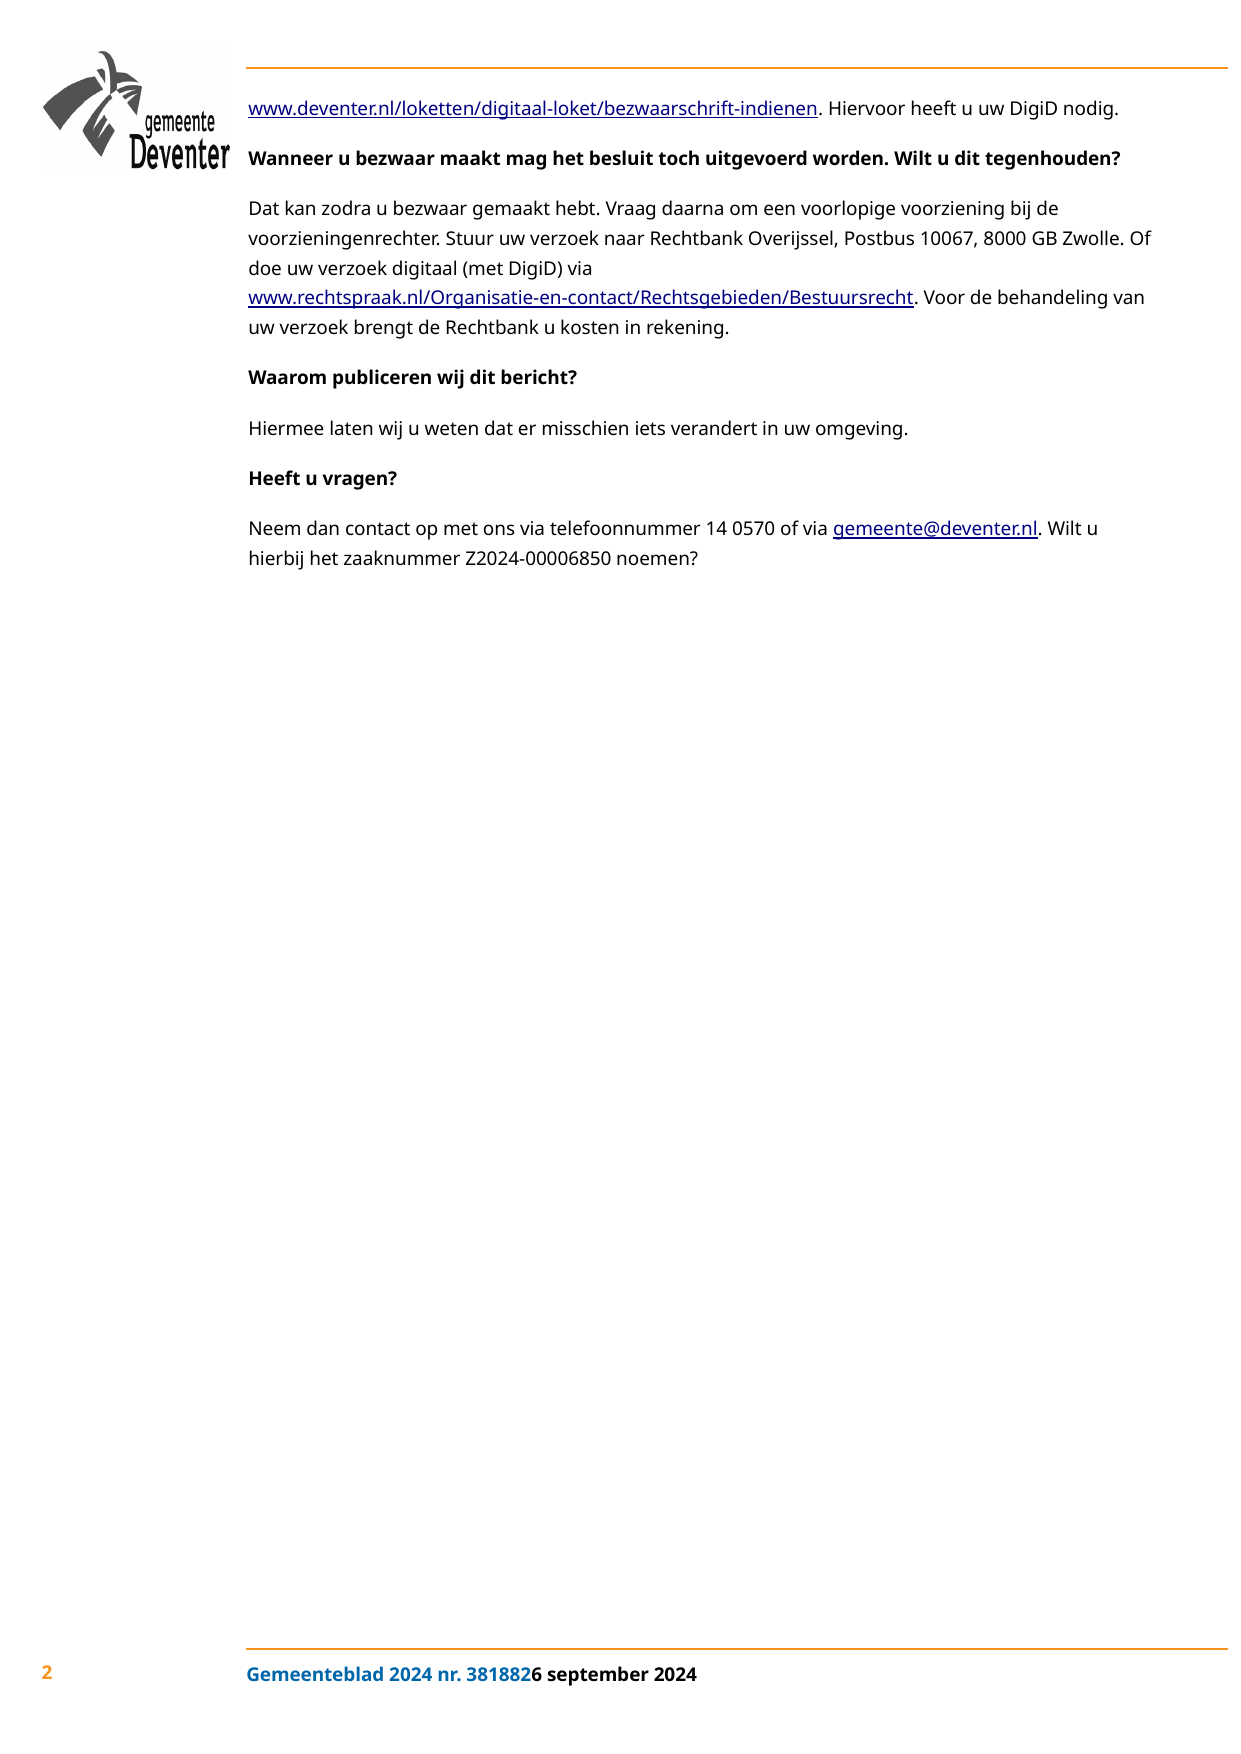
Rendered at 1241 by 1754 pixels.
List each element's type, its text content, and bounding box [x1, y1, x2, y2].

picture [41, 47, 231, 172]
text Dat kan zodra u bezwaar gemaakt hebt. Vraag daarna om een voorlopige voorziening bij de voorzieningenrechter. Stuur uw verzoek naar Rechtbank Overijssel, Postbus 10067, 8000 GB Zwolle. Of doe uw verzoek digitaal (met DigiD) via www.rechtspraak.nl/Organisatie-en-contact/Rechtsgebieden/Bestuursrecht. Voor de behandeling van uw verzoek brengt de Rechtbank u kosten in rekening. [248, 196, 1152, 340]
text Waarom publiceren wij dit bericht? [248, 364, 1152, 390]
text Hiermee laten wij u weten dat er misschien iets verandert in uw omgeving. [248, 415, 1152, 441]
text Wanneer u bezwaar maakt mag het besluit toch uitgevoerd worden. Wilt u dit tegenhouden? [248, 145, 1152, 171]
text Neem dan contact op met ons via telefoonnummer 14 0570 of via gemeente@deventer.nl. Wilt u hierbij het zaaknummer Z2024-00006850 noemen? [248, 516, 1152, 571]
text Heeft u vragen? [248, 465, 1152, 491]
text www.deventer.nl/loketten/digitaal-loket/bezwaarschrift-indienen. Hiervoor heeft u uw DigiD nodig. [248, 95, 1152, 121]
